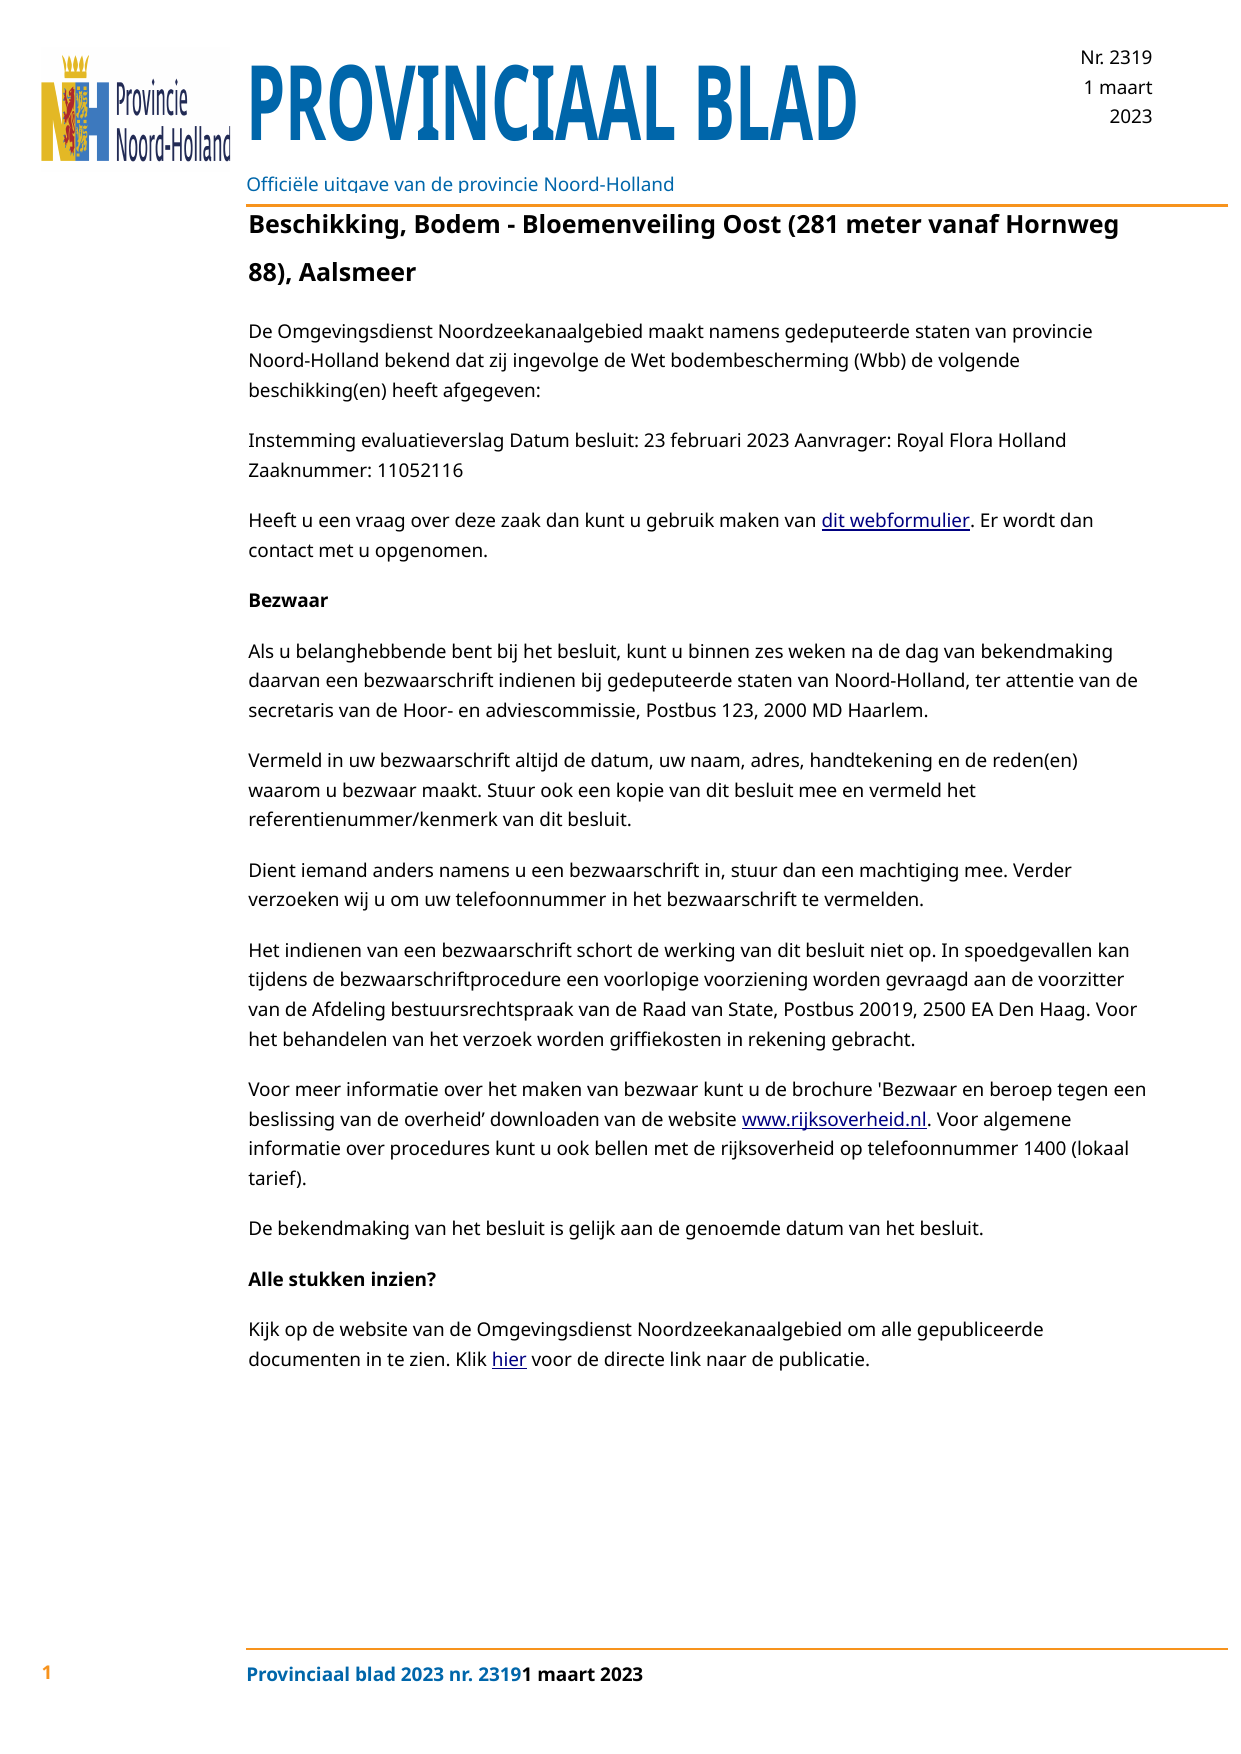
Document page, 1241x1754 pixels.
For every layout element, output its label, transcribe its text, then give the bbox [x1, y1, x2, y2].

text Kijk op de website van de Omgevingsdienst Noordzeekanaalgebied om alle gepubliceerde documenten in te zien. Klik hier voor de directe link naar de publicatie. [248, 1316, 1152, 1372]
text Heeft u een vraag over deze zaak dan kunt u gebruik maken van dit webformulier. Er wordt dan contact met u opgenomen. [248, 507, 1152, 563]
text Alle stukken inzien? [248, 1266, 1152, 1292]
text Voor meer informatie over het maken van bezwaar kunt u de brochure 'Bezwaar en beroep tegen een beslissing van de overheid’ downloaden van de website www.rijksoverheid.nl. Voor algemene informatie over procedures kunt u ook bellen met de rijksoverheid op telefoonnummer 1400 (lokaal tarief). [248, 1076, 1152, 1191]
text Bezwaar [248, 587, 1152, 613]
text Beschikking, Bodem - Bloemenveiling Oost (281 meter vanaf Hornweg 88), Aalsmeer [248, 207, 1152, 288]
text De Omgevingsdienst Noordzeekanaalgebied maakt namens gedeputeerde staten van provincie Noord-Holland bekend dat zij ingevolge de Wet bodembescherming (Wbb) de volgende beschikking(en) heeft afgegeven: [248, 318, 1152, 403]
picture [41, 47, 231, 172]
text Vermeld in uw bezwaarschrift altijd de datum, uw naam, adres, handtekening en de reden(en) waarom u bezwaar maakt. Stuur ook een kopie van dit besluit mee en vermeld het referentienummer/kenmerk van dit besluit. [248, 747, 1152, 832]
text De bekendmaking van het besluit is gelijk aan de genoemde datum van het besluit. [248, 1215, 1152, 1241]
text Als u belanghebbende bent bij het besluit, kunt u binnen zes weken na de dag van bekendmaking daarvan een bezwaarschrift indienen bij gedeputeerde staten van Noord-Holland, ter attentie van de secretaris van de Hoor- en adviescommissie, Postbus 123, 2000 MD Haarlem. [248, 638, 1152, 723]
text Dient iemand anders namens u een bezwaarschrift in, stuur dan een machtiging mee. Verder verzoeken wij u om uw telefoonnummer in het bezwaarschrift te vermelden. [248, 857, 1152, 912]
text Instemming evaluatieverslag Datum besluit: 23 februari 2023 Aanvrager: Royal Flora Holland Zaaknummer: 11052116 [248, 427, 1152, 483]
text Het indienen van een bezwaarschrift schort de werking van dit besluit niet op. In spoedgevallen kan tijdens de bezwaarschriftprocedure een voorlopige voorziening worden gevraagd aan de voorzitter van de Afdeling bestuursrechtspraak van de Raad van State, Postbus 20019, 2500 EA Den Haag. Voor het behandelen van het verzoek worden griffiekosten in rekening gebracht. [248, 937, 1152, 1052]
